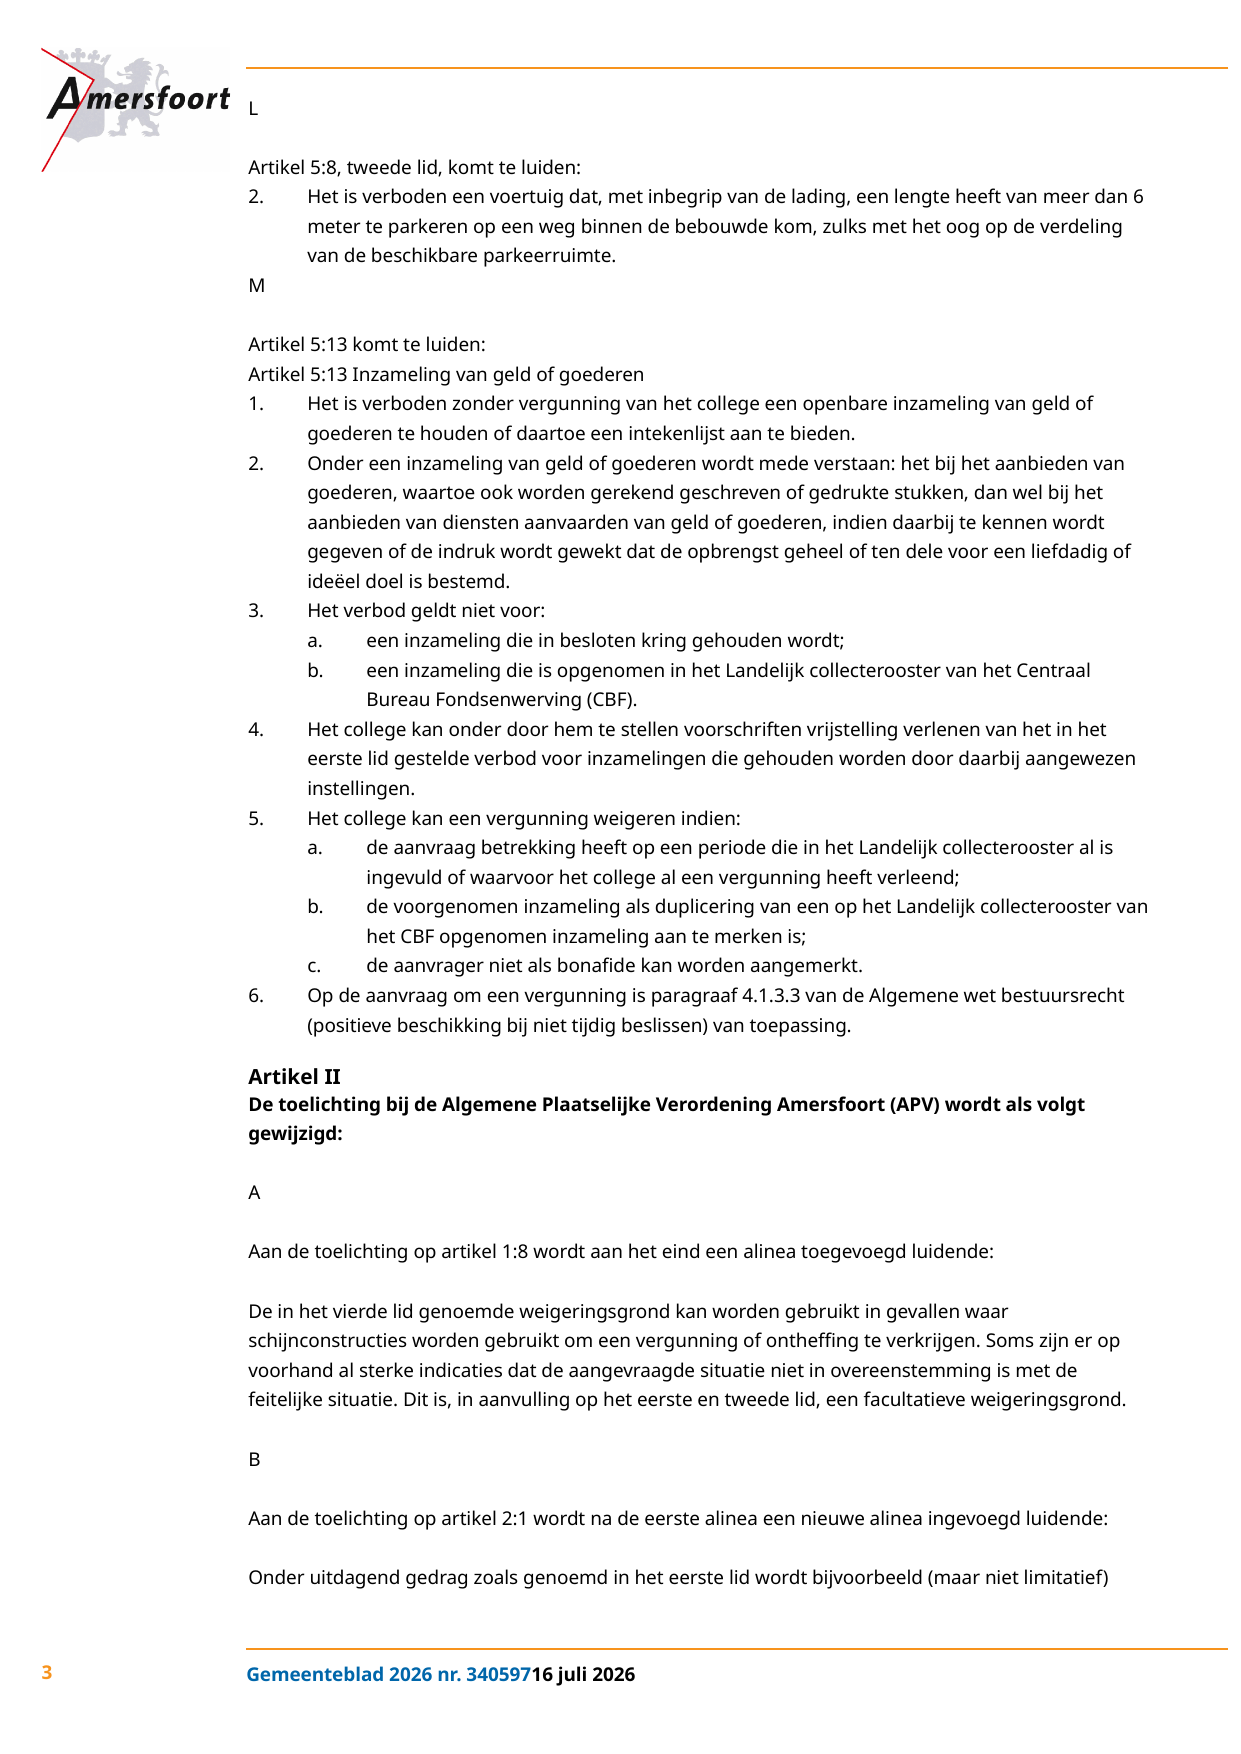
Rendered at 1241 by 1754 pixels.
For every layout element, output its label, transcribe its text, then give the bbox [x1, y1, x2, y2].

text Aan de toelichting op artikel 2:1 wordt na de eerste alinea een nieuwe alinea ingevoegd luidende: [248, 1505, 1152, 1531]
list Het college kan onder door hem te stellen voorschriften vrijstelling verlenen van het in het eerste lid gestelde verbod voor inzamelingen die gehouden worden door daarbij aangewezen instellingen. [248, 716, 1152, 801]
picture [41, 47, 231, 172]
list de aanvrager niet als bonafide kan worden aangemerkt. [307, 953, 1152, 978]
text Artikel 5:13 Inzameling van geld of goederen [248, 361, 1152, 387]
list Het college kan een vergunning weigeren indien: [248, 805, 1152, 831]
text Onder uitdagend gedrag zoals genoemd in het eerste lid wordt bijvoorbeeld (maar niet limitatief) [248, 1564, 1152, 1590]
text Artikel 5:8, tweede lid, komt te luiden: [248, 154, 1152, 180]
list een inzameling die is opgenomen in het Landelijk collecterooster van het Centraal Bureau Fondsenwerving (CBF). [307, 657, 1152, 712]
list Het is verboden zonder vergunning van het college een openbare inzameling van geld of goederen te houden of daartoe een intekenlijst aan te bieden. [248, 391, 1152, 446]
list Onder een inzameling van geld of goederen wordt mede verstaan: het bij het aanbieden van goederen, waartoe ook worden gerekend geschreven of gedrukte stukken, dan wel bij het aanbieden van diensten aanvaarden van geld of goederen, indien daarbij te kennen wordt gegeven of de indruk wordt gewekt dat de opbrengst geheel of ten dele voor een liefdadig of ideëel doel is bestemd. [248, 450, 1152, 594]
text A [248, 1179, 1152, 1205]
text M [248, 272, 1152, 298]
text De toelichting bij de Algemene Plaatselijke Verordening Amersfoort (APV) wordt als volgt gewijzigd: [248, 1091, 1152, 1146]
text De in het vierde lid genoemde weigeringsgrond kan worden gebruikt in gevallen waar schijnconstructies worden gebruikt om een vergunning of ontheffing te verkrijgen. Soms zijn er op voorhand al sterke indicaties dat de aangevraagde situatie niet in overeenstemming is met de feitelijke situatie. Dit is, in aanvulling op het eerste en tweede lid, een facultatieve weigeringsgrond. [248, 1298, 1152, 1412]
text Aan de toelichting op artikel 1:8 wordt aan het eind een alinea toegevoegd luidende: [248, 1239, 1152, 1264]
list een inzameling die in besloten kring gehouden wordt; [307, 627, 1152, 653]
text L [248, 95, 1152, 121]
list Het is verboden een voertuig dat, met inbegrip van de lading, een lengte heeft van meer dan 6 meter te parkeren op een weg binnen de bebouwde kom, zulks met het oog op de verdeling van de beschikbare parkeerruimte. [248, 183, 1152, 268]
list de voorgenomen inzameling als duplicering van een op het Landelijk collecterooster van het CBF opgenomen inzameling aan te merken is; [307, 893, 1152, 949]
list Op de aanvraag om een vergunning is paragraaf 4.1.3.3 van de Algemene wet bestuursrecht (positieve beschikking bij niet tijdig beslissen) van toepassing. [248, 982, 1152, 1038]
text Artikel II [248, 1062, 1152, 1091]
list Het verbod geldt niet voor: [248, 598, 1152, 623]
text Artikel 5:13 komt te luiden: [248, 331, 1152, 357]
list de aanvraag betrekking heeft op een periode die in het Landelijk collecterooster al is ingevuld of waarvoor het college al een vergunning heeft verleend; [307, 834, 1152, 890]
text B [248, 1446, 1152, 1471]
